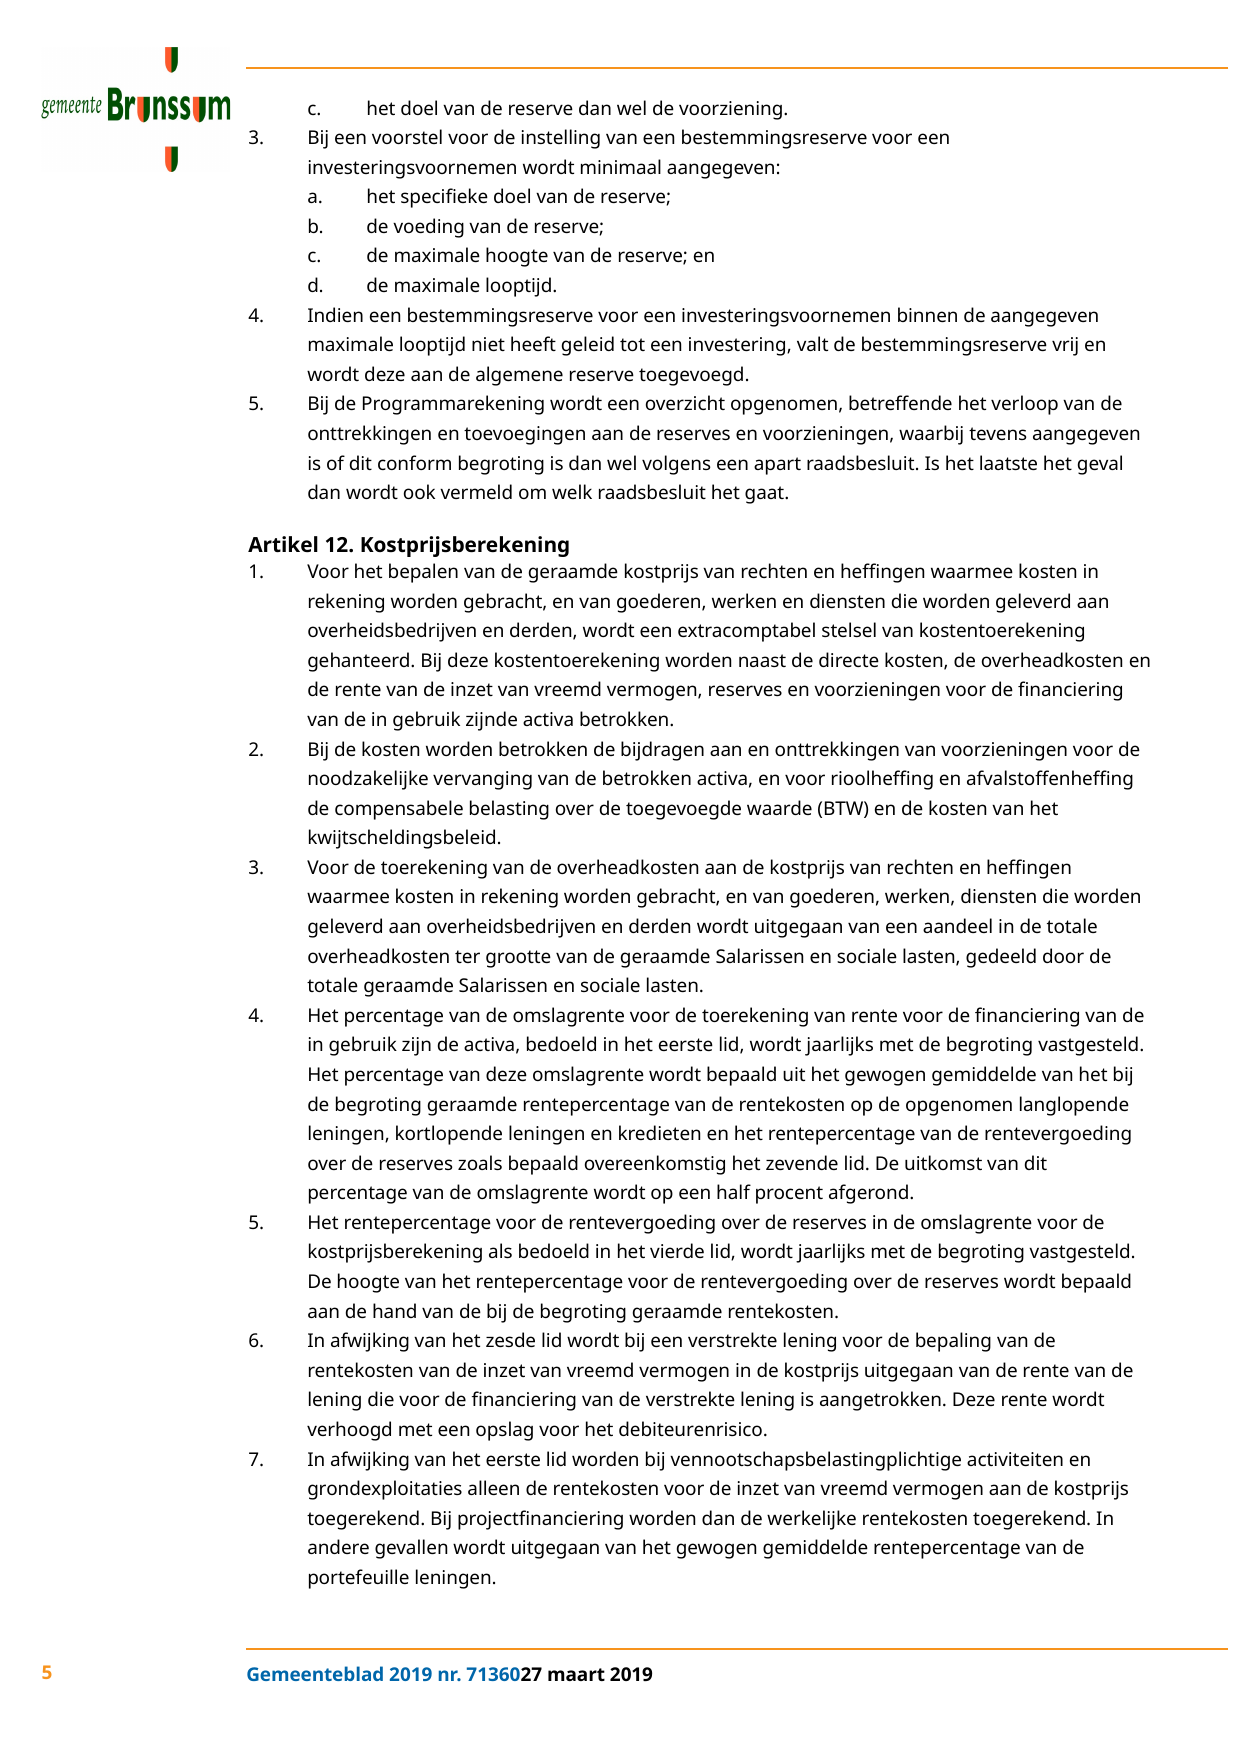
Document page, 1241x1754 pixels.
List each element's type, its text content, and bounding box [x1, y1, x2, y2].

list het doel van de reserve dan wel de voorziening. [307, 95, 1152, 121]
list Voor de toerekening van de overheadkosten aan de kostprijs van rechten en heffingen waarmee kosten in rekening worden gebracht, en van goederen, werken, diensten die worden geleverd aan overheidsbedrijven en derden wordt uitgegaan van een aandeel in de totale overheadkosten ter grootte van de geraamde Salarissen en sociale lasten, gedeeld door de totale geraamde Salarissen en sociale lasten. [248, 854, 1152, 998]
list Indien een bestemmingsreserve voor een investeringsvoornemen binnen de aangegeven maximale looptijd niet heeft geleid tot een investering, valt de bestemmingsreserve vrij en wordt deze aan de algemene reserve toegevoegd. [248, 302, 1152, 387]
list het specifieke doel van de reserve; [307, 183, 1152, 209]
list Bij de Programmarekening wordt een overzicht opgenomen, betreffende het verloop van de onttrekkingen en toevoegingen aan de reserves en voorzieningen, waarbij tevens aangegeven is of dit conform begroting is dan wel volgens een apart raadsbesluit. Is het laatste het geval dan wordt ook vermeld om welk raadsbesluit het gaat. [248, 391, 1152, 505]
list Het percentage van de omslagrente voor de toerekening van rente voor de financiering van de in gebruik zijn de activa, bedoeld in het eerste lid, wordt jaarlijks met de begroting vastgesteld. Het percentage van deze omslagrente wordt bepaald uit het gewogen gemiddelde van het bij de begroting geraamde rentepercentage van de rentekosten op de opgenomen langlopende leningen, kortlopende leningen en kredieten en het rentepercentage van de rentevergoeding over de reserves zoals bepaald overeenkomstig het zevende lid. De uitkomst van dit percentage van de omslagrente wordt op een half procent afgerond. [248, 1002, 1152, 1205]
list Het rentepercentage voor de rentevergoeding over de reserves in de omslagrente voor de kostprijsberekening als bedoeld in het vierde lid, wordt jaarlijks met de begroting vastgesteld. De hoogte van het rentepercentage voor de rentevergoeding over de reserves wordt bepaald aan de hand van de bij de begroting geraamde rentekosten. [248, 1209, 1152, 1323]
list Bij een voorstel voor de instelling van een bestemmingsreserve voor een investeringsvoornemen wordt minimaal aangegeven: [248, 124, 1152, 180]
list Voor het bepalen van de geraamde kostprijs van rechten en heffingen waarmee kosten in rekening worden gebracht, en van goederen, werken en diensten die worden geleverd aan overheidsbedrijven en derden, wordt een extracomptabel stelsel van kostentoerekening gehanteerd. Bij deze kostentoerekening worden naast de directe kosten, de overheadkosten en de rente van de inzet van vreemd vermogen, reserves en voorzieningen voor de financiering van de in gebruik zijnde activa betrokken. [248, 558, 1152, 732]
list de maximale hoogte van de reserve; en [307, 243, 1152, 268]
list de voeding van de reserve; [307, 213, 1152, 239]
list de maximale looptijd. [307, 272, 1152, 298]
text Artikel 12. Kostprijsberekening [248, 530, 1152, 558]
picture [41, 47, 231, 172]
list In afwijking van het eerste lid worden bij vennootschapsbelastingplichtige activiteiten en grondexploitaties alleen de rentekosten voor de inzet van vreemd vermogen aan de kostprijs toegerekend. Bij projectfinanciering worden dan de werkelijke rentekosten toegerekend. In andere gevallen wordt uitgegaan van het gewogen gemiddelde rentepercentage van de portefeuille leningen. [248, 1446, 1152, 1590]
list Bij de kosten worden betrokken de bijdragen aan en onttrekkingen van voorzieningen voor de noodzakelijke vervanging van de betrokken activa, en voor rioolheffing en afvalstoffenheffing de compensabele belasting over de toegevoegde waarde (BTW) en de kosten van het kwijtscheldingsbeleid. [248, 736, 1152, 850]
list In afwijking van het zesde lid wordt bij een verstrekte lening voor de bepaling van de rentekosten van de inzet van vreemd vermogen in de kostprijs uitgegaan van de rente van de lening die voor de financiering van de verstrekte lening is aangetrokken. Deze rente wordt verhoogd met een opslag voor het debiteurenrisico. [248, 1327, 1152, 1442]
